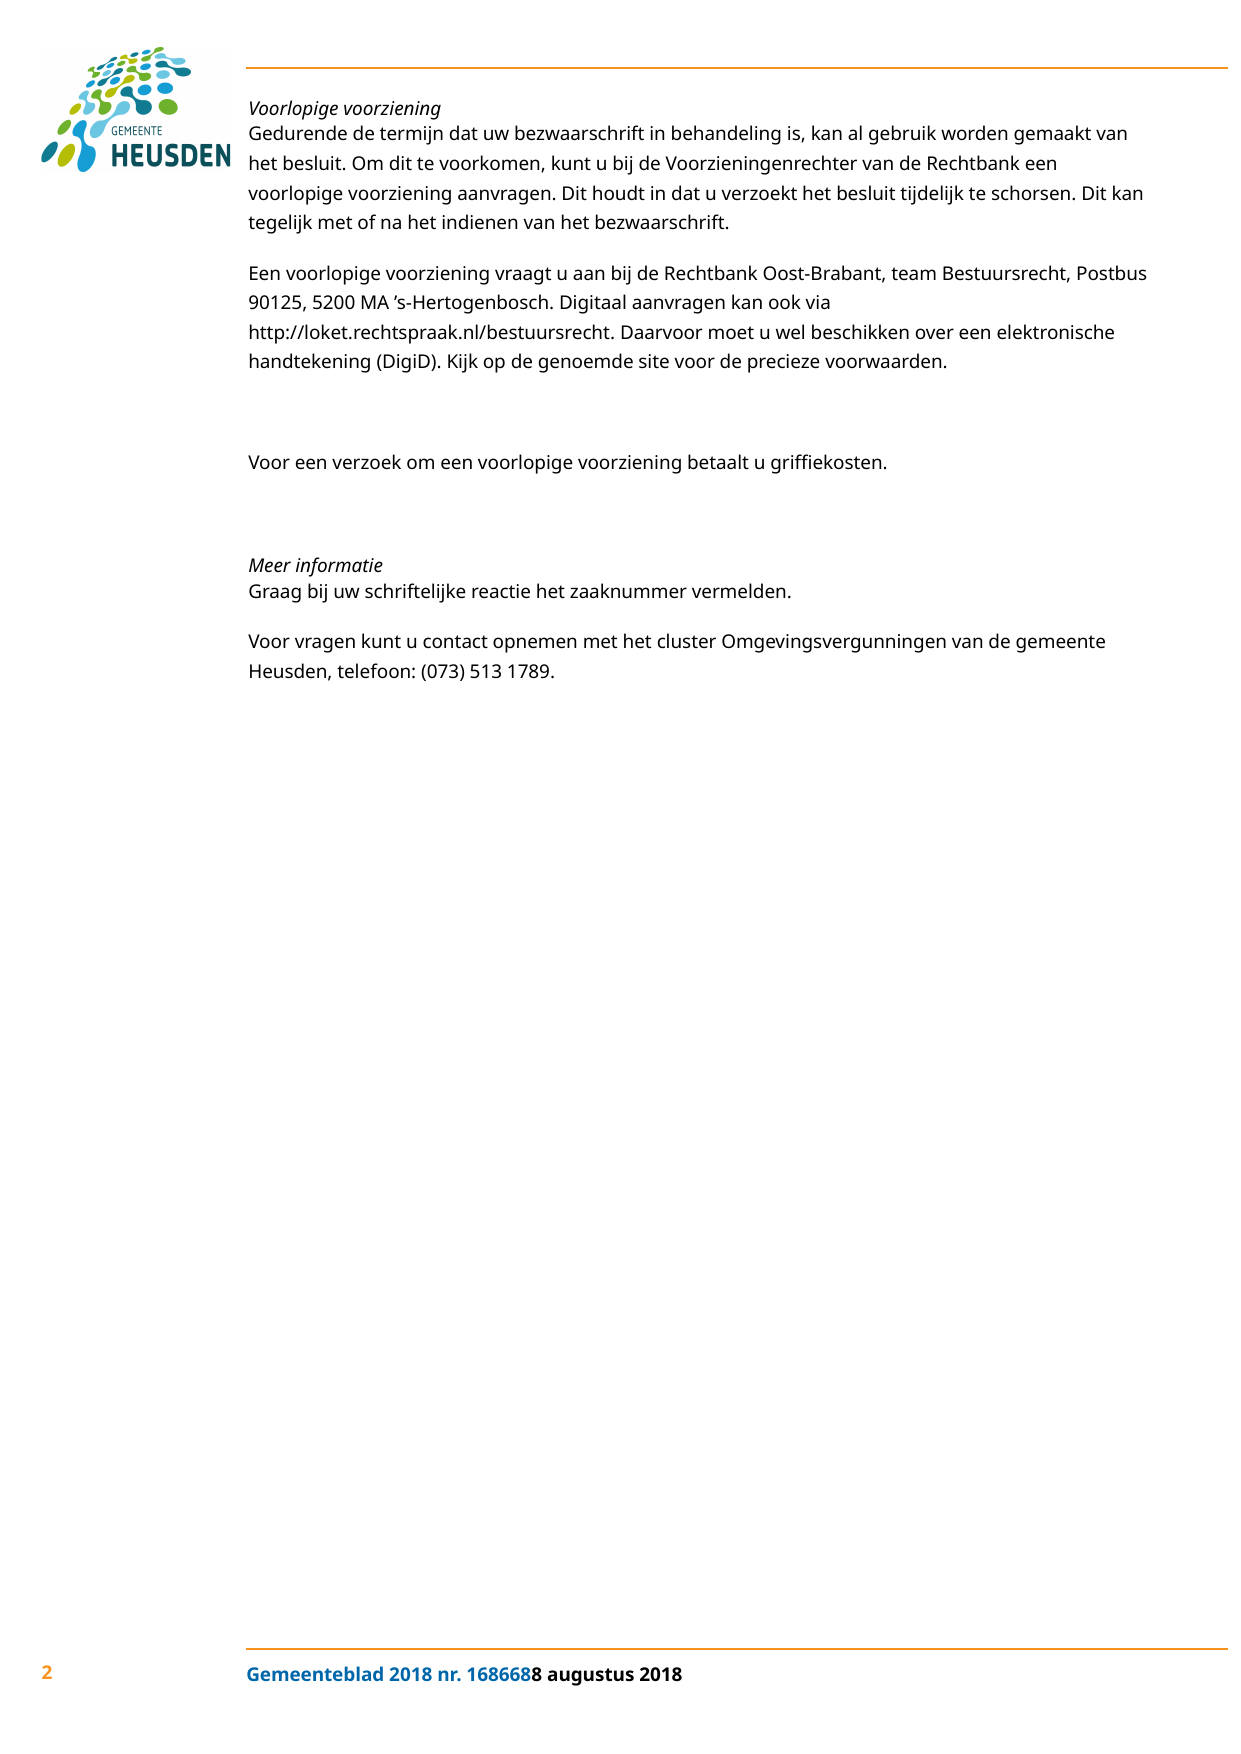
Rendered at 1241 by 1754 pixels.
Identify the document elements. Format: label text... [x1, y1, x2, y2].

text Gedurende de termijn dat uw bezwaarschrift in behandeling is, kan al gebruik worden gemaakt van het besluit. Om dit te voorkomen, kunt u bij de Voorzieningenrechter van de Rechtbank een voorlopige voorziening aanvragen. Dit houdt in dat u verzoekt het besluit tijdelijk te schorsen. Dit kan tegelijk met of na het indienen van het bezwaarschrift. [248, 121, 1152, 235]
text Voor vragen kunt u contact opnemen met het cluster Omgevingsvergunningen van de gemeente Heusden, telefoon: (073) 513 1789. [248, 629, 1152, 684]
text Een voorlopige voorziening vraagt u aan bij de Rechtbank Oost-Brabant, team Bestuursrecht, Postbus 90125, 5200 MA ’s-Hertogenbosch. Digitaal aanvragen kan ook via http://loket.rechtspraak.nl/bestuursrecht. Daarvoor moet u wel beschikken over een elektronische handtekening (DigiD). Kijk op de genoemde site voor de precieze voorwaarden. [248, 260, 1152, 374]
picture [41, 47, 231, 172]
text Voorlopige voorziening [248, 95, 1152, 121]
text Graag bij uw schriftelijke reactie het zaaknummer vermelden. [248, 578, 1152, 604]
text Meer informatie [248, 552, 1152, 578]
text Voor een verzoek om een voorlopige voorziening betaalt u griffiekosten. [248, 449, 1152, 475]
